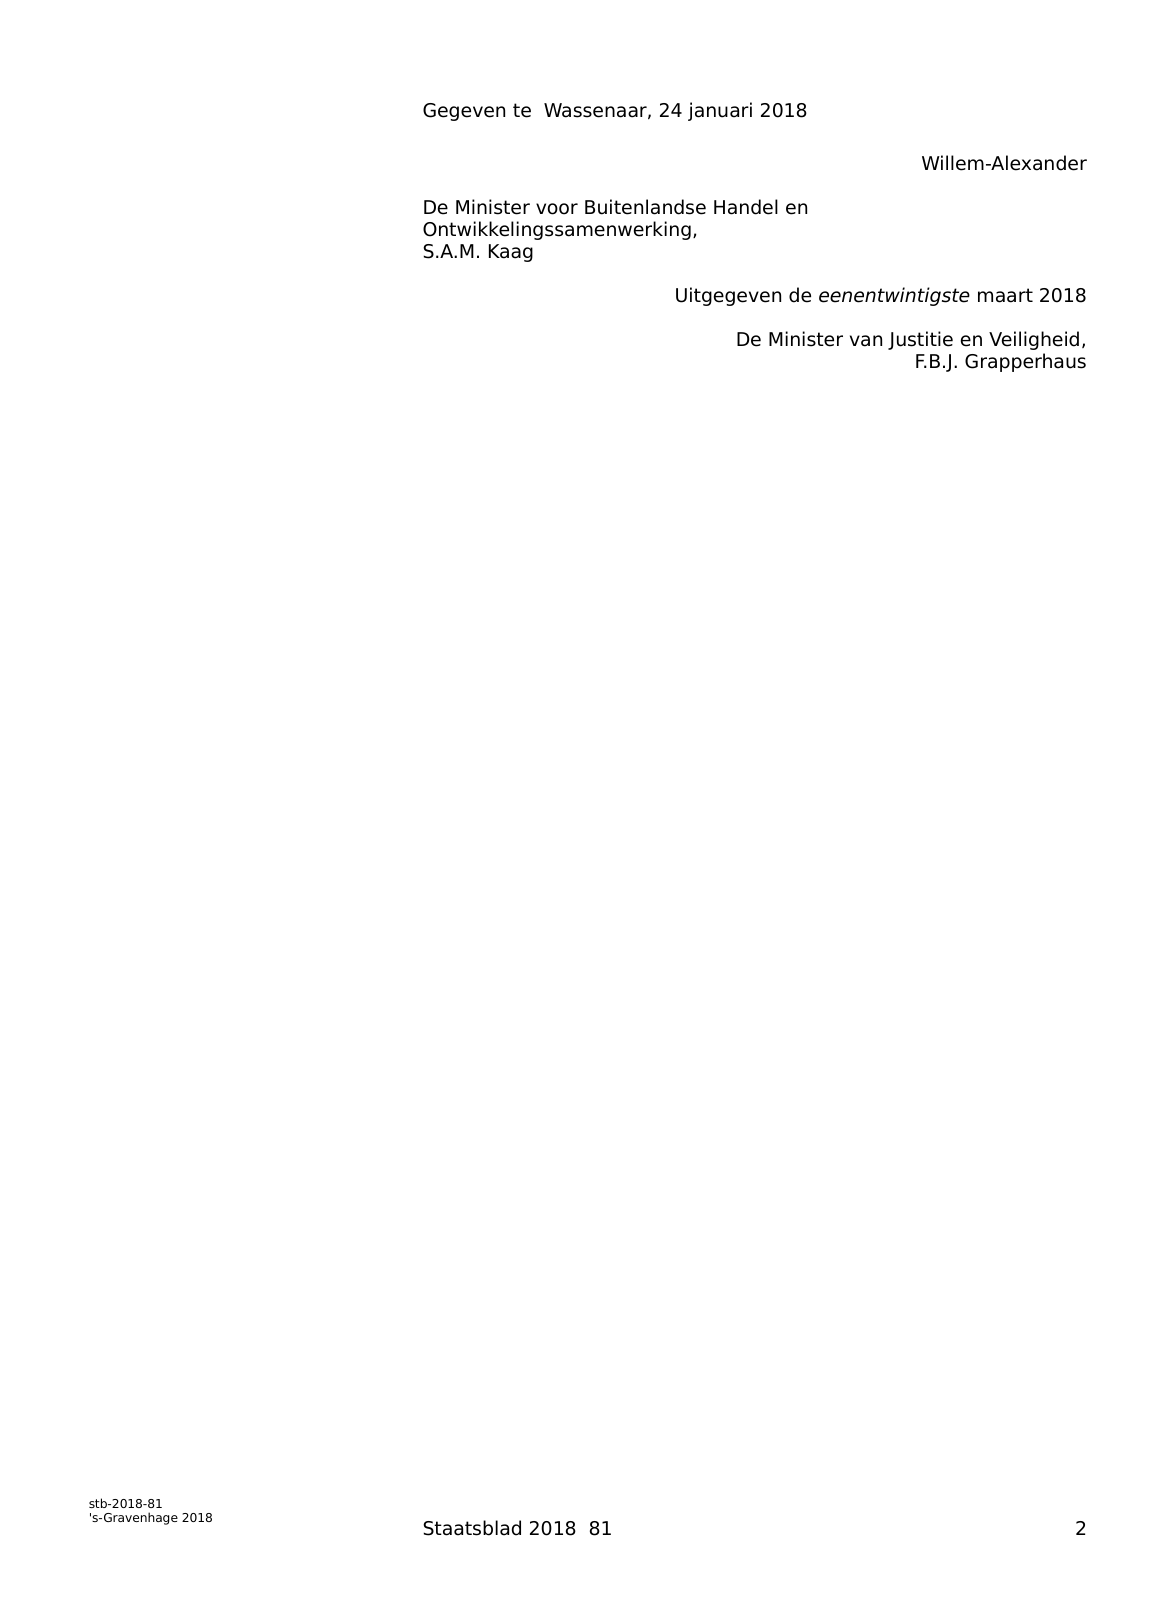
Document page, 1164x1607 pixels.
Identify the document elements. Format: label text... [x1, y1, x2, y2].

text De Minister van Justitie en Veiligheid, F.B.J. Grapperhaus [422, 329, 1087, 373]
text Gegeven te Wassenaar, 24 januari 2018 [422, 100, 1087, 122]
text Uitgegeven de eenentwintigste maart 2018 [422, 285, 1087, 307]
text stb-2018-81 [88, 1497, 323, 1511]
text De Minister voor Buitenlandse Handel en Ontwikkelingssamenwerking, S.A.M. Kaag [422, 197, 1087, 262]
text Willem-Alexander [422, 152, 1087, 174]
text 's-Gravenhage 2018 [88, 1511, 323, 1525]
